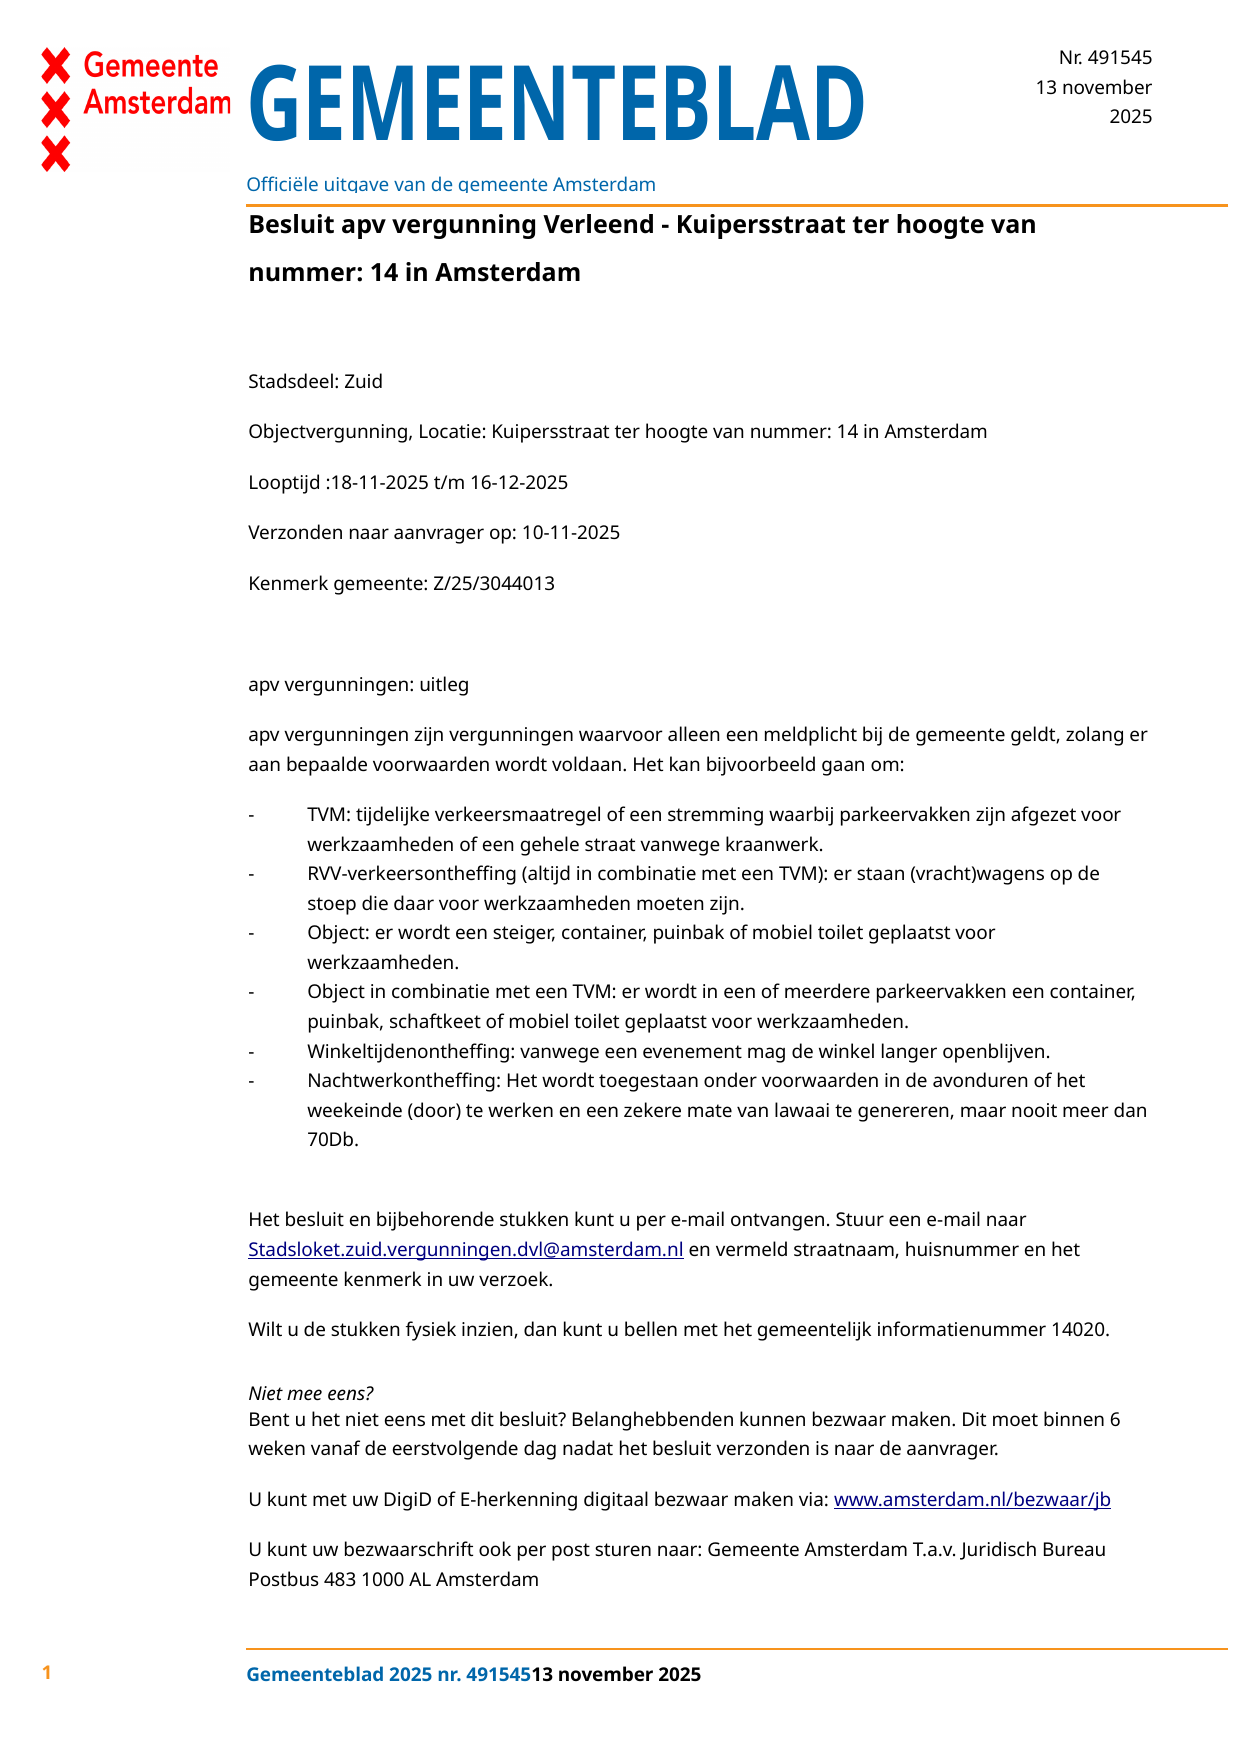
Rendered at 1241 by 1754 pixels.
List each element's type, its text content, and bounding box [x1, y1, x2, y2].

list Nachtwerkontheffing: Het wordt toegestaan onder voorwaarden in de avonduren of het weekeinde (door) te werken en een zekere mate van lawaai te genereren, maar nooit meer dan 70Db. [248, 1067, 1152, 1152]
text U kunt uw bezwaarschrift ook per post sturen naar: Gemeente Amsterdam T.a.v. Juridisch Bureau Postbus 483 1000 AL Amsterdam [248, 1536, 1152, 1592]
text U kunt met uw DigiD of E-herkenning digitaal bezwaar maken via: www.amsterdam.nl/bezwaar/jb [248, 1486, 1152, 1512]
list Winkeltijdenontheffing: vanwege een evenement mag de winkel langer openblijven. [248, 1038, 1152, 1064]
text Bent u het niet eens met dit besluit? Belanghebbenden kunnen bezwaar maken. Dit moet binnen 6 weken vanaf de eerstvolgende dag nadat het besluit verzonden is naar de aanvrager. [248, 1406, 1152, 1461]
text apv vergunningen zijn vergunningen waarvoor alleen een meldplicht bij de gemeente geldt, zolang er aan bepaalde voorwaarden wordt voldaan. Het kan bijvoorbeeld gaan om: [248, 721, 1152, 777]
list Object in combinatie met een TVM: er wordt in een of meerdere parkeervakken een container, puinbak, schaftkeet of mobiel toilet geplaatst voor werkzaamheden. [248, 979, 1152, 1034]
list RVV-verkeersontheffing (altijd in combinatie met een TVM): er staan (vracht)wagens op de stoep die daar voor werkzaamheden moeten zijn. [248, 860, 1152, 916]
text Kenmerk gemeente: Z/25/3044013 [248, 570, 1152, 596]
text Besluit apv vergunning Verleend - Kuipersstraat ter hoogte van nummer: 14 in Amsterdam [248, 207, 1152, 288]
text Niet mee eens? [248, 1380, 1152, 1406]
text Het besluit en bijbehorende stukken kunt u per e-mail ontvangen. Stuur een e-mail naar Stadsloket.zuid.vergunningen.dvl@amsterdam.nl en vermeld straatnaam, huisnummer en het gemeente kenmerk in uw verzoek. [248, 1207, 1152, 1292]
picture [41, 47, 231, 172]
text Stadsdeel: Zuid [248, 368, 1152, 394]
list TVM: tijdelijke verkeersmaatregel of een stremming waarbij parkeervakken zijn afgezet voor werkzaamheden of een gehele straat vanwege kraanwerk. [248, 801, 1152, 857]
list Object: er wordt een steiger, container, puinbak of mobiel toilet geplaatst voor werkzaamheden. [248, 919, 1152, 975]
text Objectvergunning, Locatie: Kuipersstraat ter hoogte van nummer: 14 in Amsterdam [248, 419, 1152, 444]
text apv vergunningen: uitleg [248, 671, 1152, 697]
text Wilt u de stukken fysiek inzien, dan kunt u bellen met het gemeentelijk informatienummer 14020. [248, 1316, 1152, 1342]
text Looptijd :18-11-2025 t/m 16-12-2025 [248, 469, 1152, 495]
text Verzonden naar aanvrager op: 10-11-2025 [248, 519, 1152, 545]
